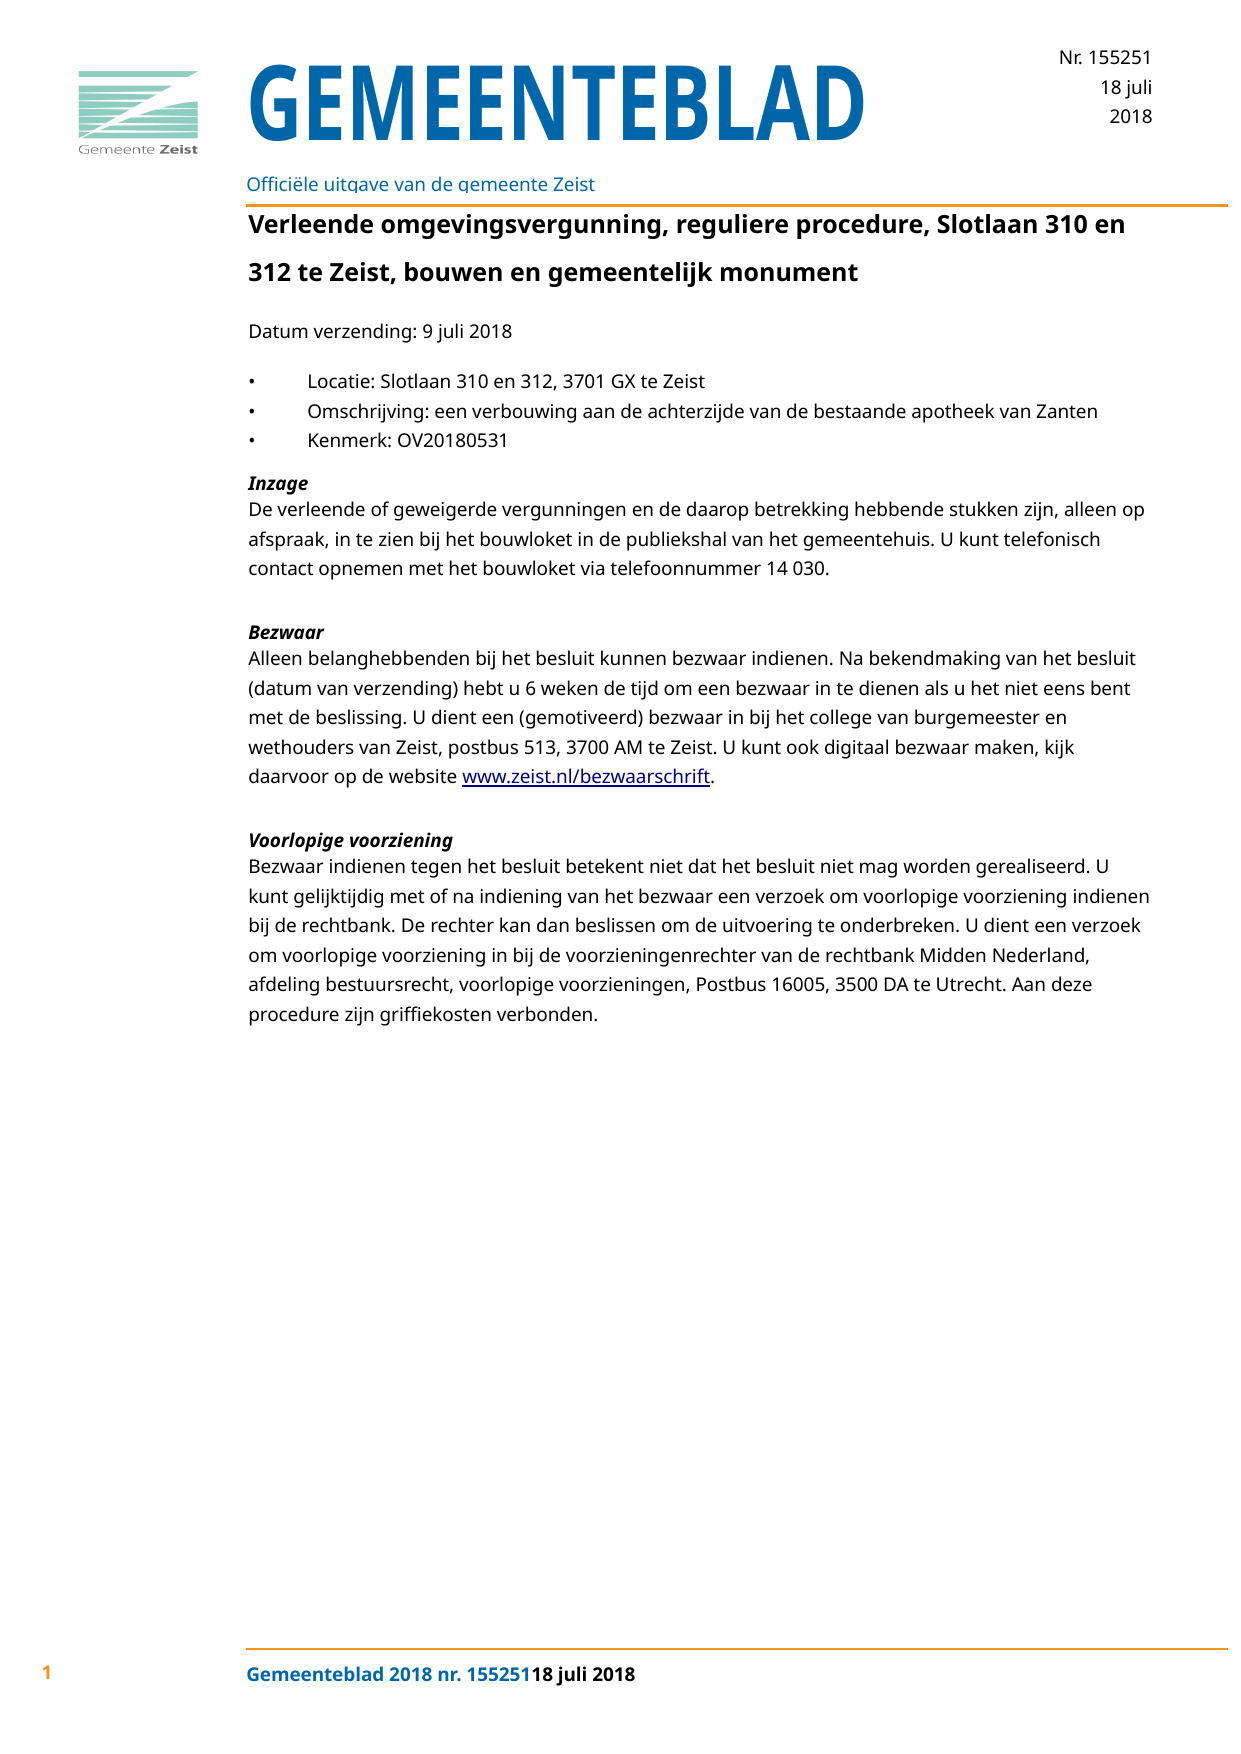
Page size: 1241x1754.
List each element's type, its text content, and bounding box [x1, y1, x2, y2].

text Verleende omgevingsvergunning, reguliere procedure, Slotlaan 310 en 312 te Zeist, bouwen en gemeentelijk monument [248, 207, 1152, 288]
text Datum verzending: 9 juli 2018 [248, 318, 1152, 344]
text De verleende of geweigerde vergunningen en de daarop betrekking hebbende stukken zijn, alleen op afspraak, in te zien bij het bouwloket in de publiekshal van het gemeentehuis. U kunt telefonisch contact opnemen met het bouwloket via telefoonnummer 14 030. [248, 496, 1152, 581]
list Locatie: Slotlaan 310 en 312, 3701 GX te Zeist [248, 368, 1152, 394]
text Voorlopige voorziening [248, 827, 1152, 853]
list Kenmerk: OV20180531 [248, 427, 1152, 453]
text Bezwaar [248, 619, 1152, 645]
text Inzage [248, 471, 1152, 496]
picture [41, 47, 231, 172]
list Omschrijving: een verbouwing aan de achterzijde van de bestaande apotheek van Zanten [248, 398, 1152, 424]
text Alleen belanghebbenden bij het besluit kunnen bezwaar indienen. Na bekendmaking van het besluit (datum van verzending) hebt u 6 weken de tijd om een bezwaar in te dienen als u het niet eens bent met de beslissing. U dient een (gemotiveerd) bezwaar in bij het college van burgemeester en wethouders van Zeist, postbus 513, 3700 AM te Zeist. U kunt ook digitaal bezwaar maken, kijk daarvoor op de website www.zeist.nl/bezwaarschrift. [248, 645, 1152, 789]
text Bezwaar indienen tegen het besluit betekent niet dat het besluit niet mag worden gerealiseerd. U kunt gelijktijdig met of na indiening van het bezwaar een verzoek om voorlopige voorziening indienen bij de rechtbank. De rechter kan dan beslissen om de uitvoering te onderbreken. U dient een verzoek om voorlopige voorziening in bij de voorzieningenrechter van de rechtbank Midden Nederland, afdeling bestuursrecht, voorlopige voorzieningen, Postbus 16005, 3500 DA te Utrecht. Aan deze procedure zijn griffiekosten verbonden. [248, 853, 1152, 1027]
